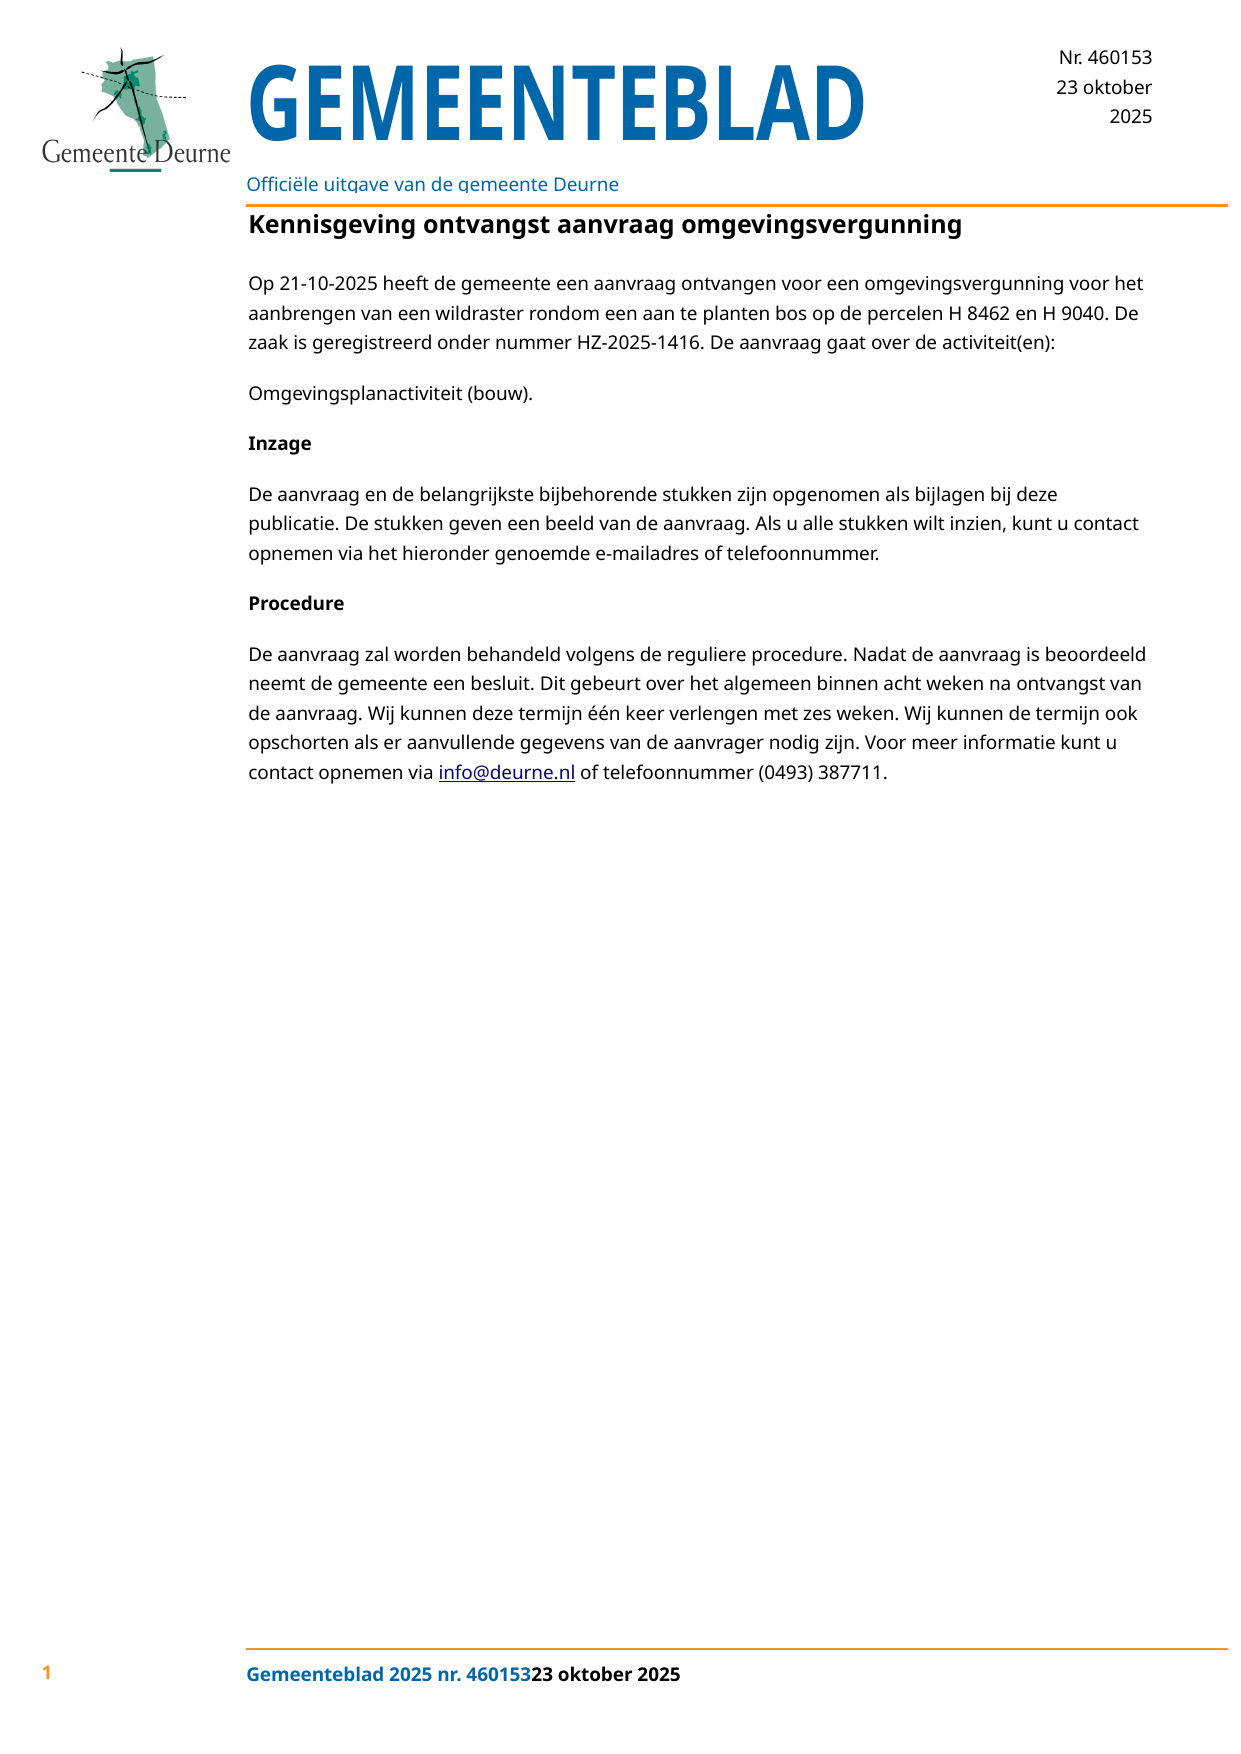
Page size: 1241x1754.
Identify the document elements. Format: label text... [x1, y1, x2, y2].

text De aanvraag en de belangrijkste bijbehorende stukken zijn opgenomen als bijlagen bij deze publicatie. De stukken geven een beeld van de aanvraag. Als u alle stukken wilt inzien, kunt u contact opnemen via het hieronder genoemde e-mailadres of telefoonnummer. [248, 481, 1152, 566]
text De aanvraag zal worden behandeld volgens de reguliere procedure. Nadat de aanvraag is beoordeeld neemt de gemeente een besluit. Dit gebeurt over het algemeen binnen acht weken na ontvangst van de aanvraag. Wij kunnen deze termijn één keer verlengen met zes weken. Wij kunnen de termijn ook opschorten als er aanvullende gegevens van de aanvrager nodig zijn. Voor meer informatie kunt u contact opnemen via info@deurne.nl of telefoonnummer (0493) 387711. [248, 641, 1152, 785]
text Kennisgeving ontvangst aanvraag omgevingsvergunning [248, 207, 1152, 241]
text Procedure [248, 590, 1152, 616]
text Op 21-10-2025 heeft de gemeente een aanvraag ontvangen voor een omgevingsvergunning voor het aanbrengen van een wildraster rondom een aan te planten bos op de percelen H 8462 en H 9040. De zaak is geregistreerd onder nummer HZ-2025-1416. De aanvraag gaat over de activiteit(en): [248, 270, 1152, 355]
text Omgevingsplanactiviteit (bouw). [248, 380, 1152, 406]
text Inzage [248, 430, 1152, 456]
picture [41, 47, 231, 172]
